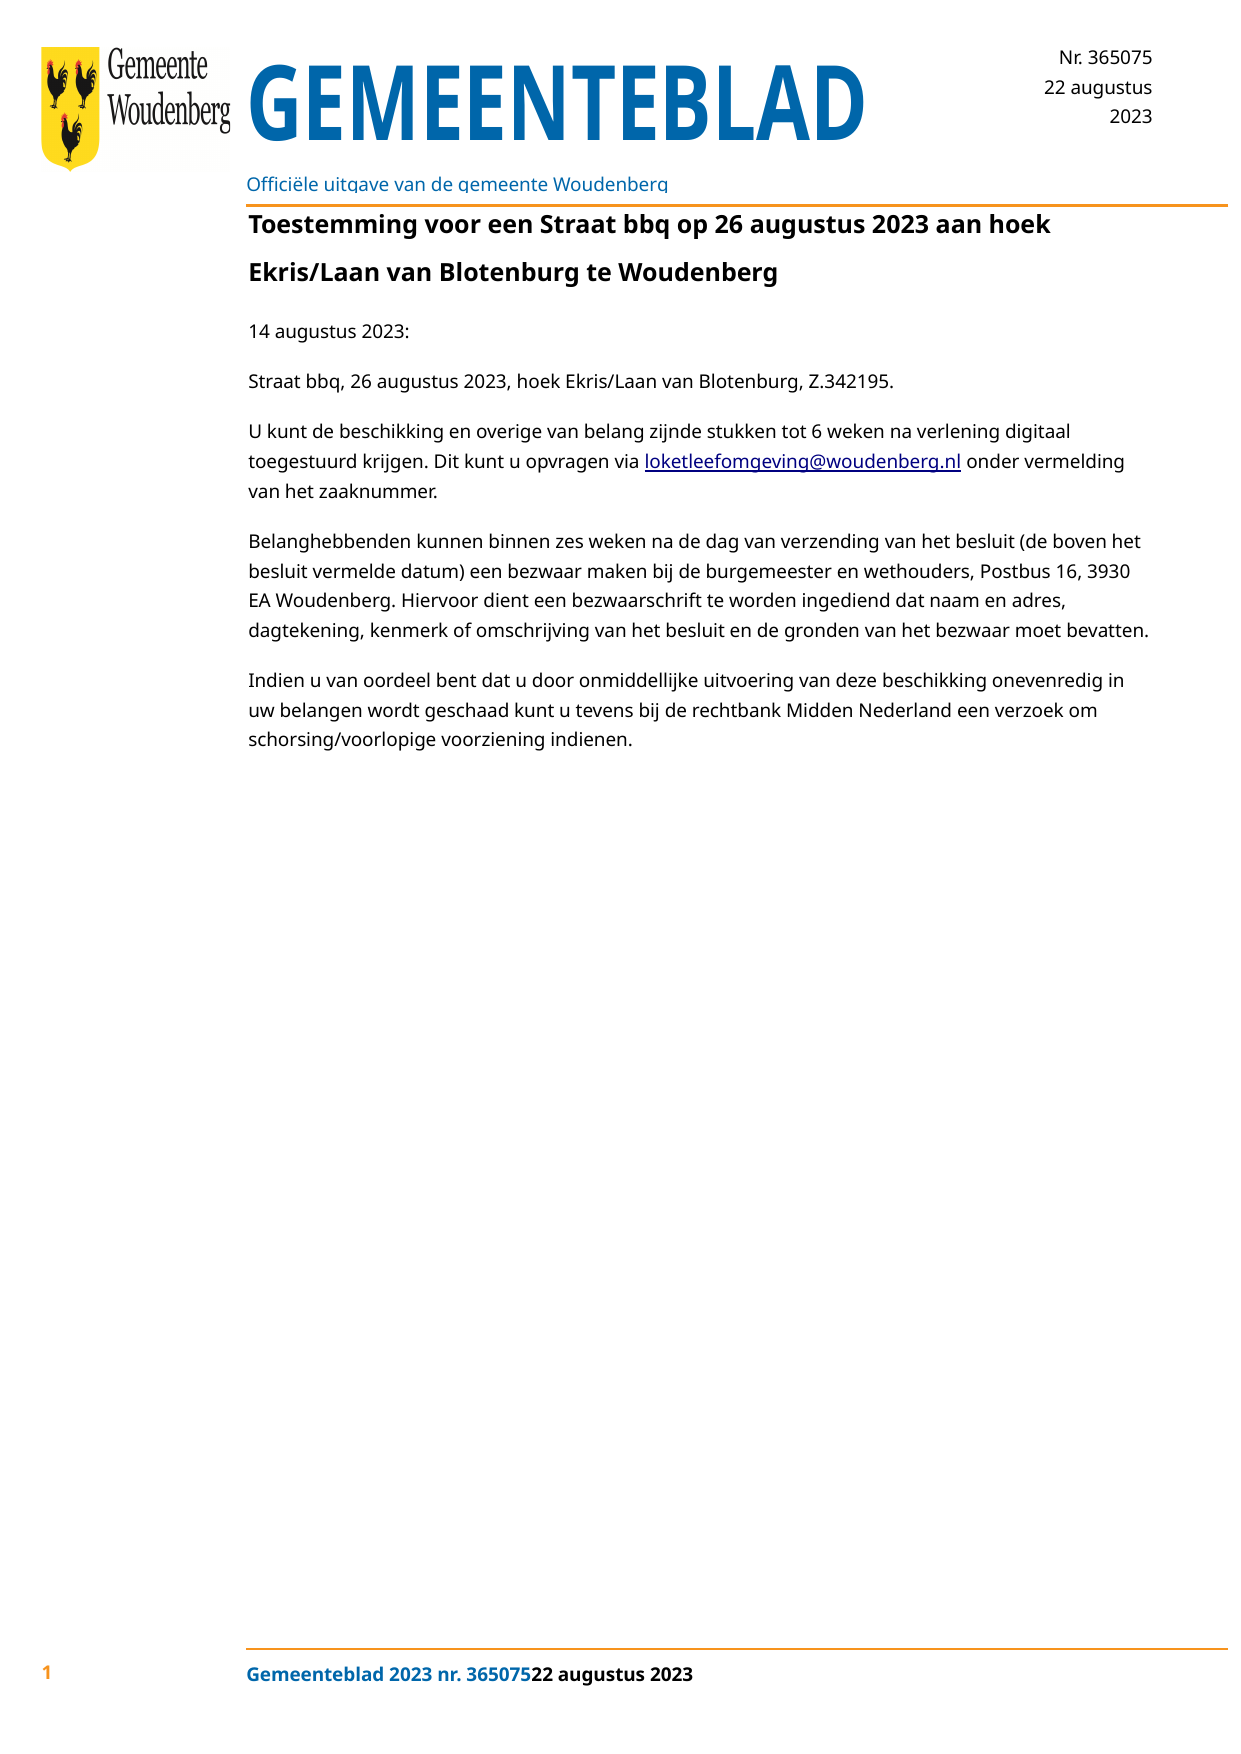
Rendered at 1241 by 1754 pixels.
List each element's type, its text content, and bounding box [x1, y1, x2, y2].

text 14 augustus 2023: [248, 318, 1152, 344]
text Toestemming voor een Straat bbq op 26 augustus 2023 aan hoek Ekris/Laan van Blotenburg te Woudenberg [248, 207, 1152, 288]
text Indien u van oordeel bent dat u door onmiddellijke uitvoering van deze beschikking onevenredig in uw belangen wordt geschaad kunt u tevens bij de rechtbank Midden Nederland een verzoek om schorsing/voorlopige voorziening indienen. [248, 667, 1152, 752]
text Straat bbq, 26 augustus 2023, hoek Ekris/Laan van Blotenburg, Z.342195. [248, 368, 1152, 394]
text Belanghebbenden kunnen binnen zes weken na de dag van verzending van het besluit (de boven het besluit vermelde datum) een bezwaar maken bij de burgemeester en wethouders, Postbus 16, 3930 EA Woudenberg. Hiervoor dient een bezwaarschrift te worden ingediend dat naam en adres, dagtekening, kenmerk of omschrijving van het besluit en de gronden van het bezwaar moet bevatten. [248, 528, 1152, 643]
text U kunt de beschikking en overige van belang zijnde stukken tot 6 weken na verlening digitaal toegestuurd krijgen. Dit kunt u opvragen via loketleefomgeving@woudenberg.nl onder vermelding van het zaaknummer. [248, 419, 1152, 504]
picture [41, 47, 231, 172]
